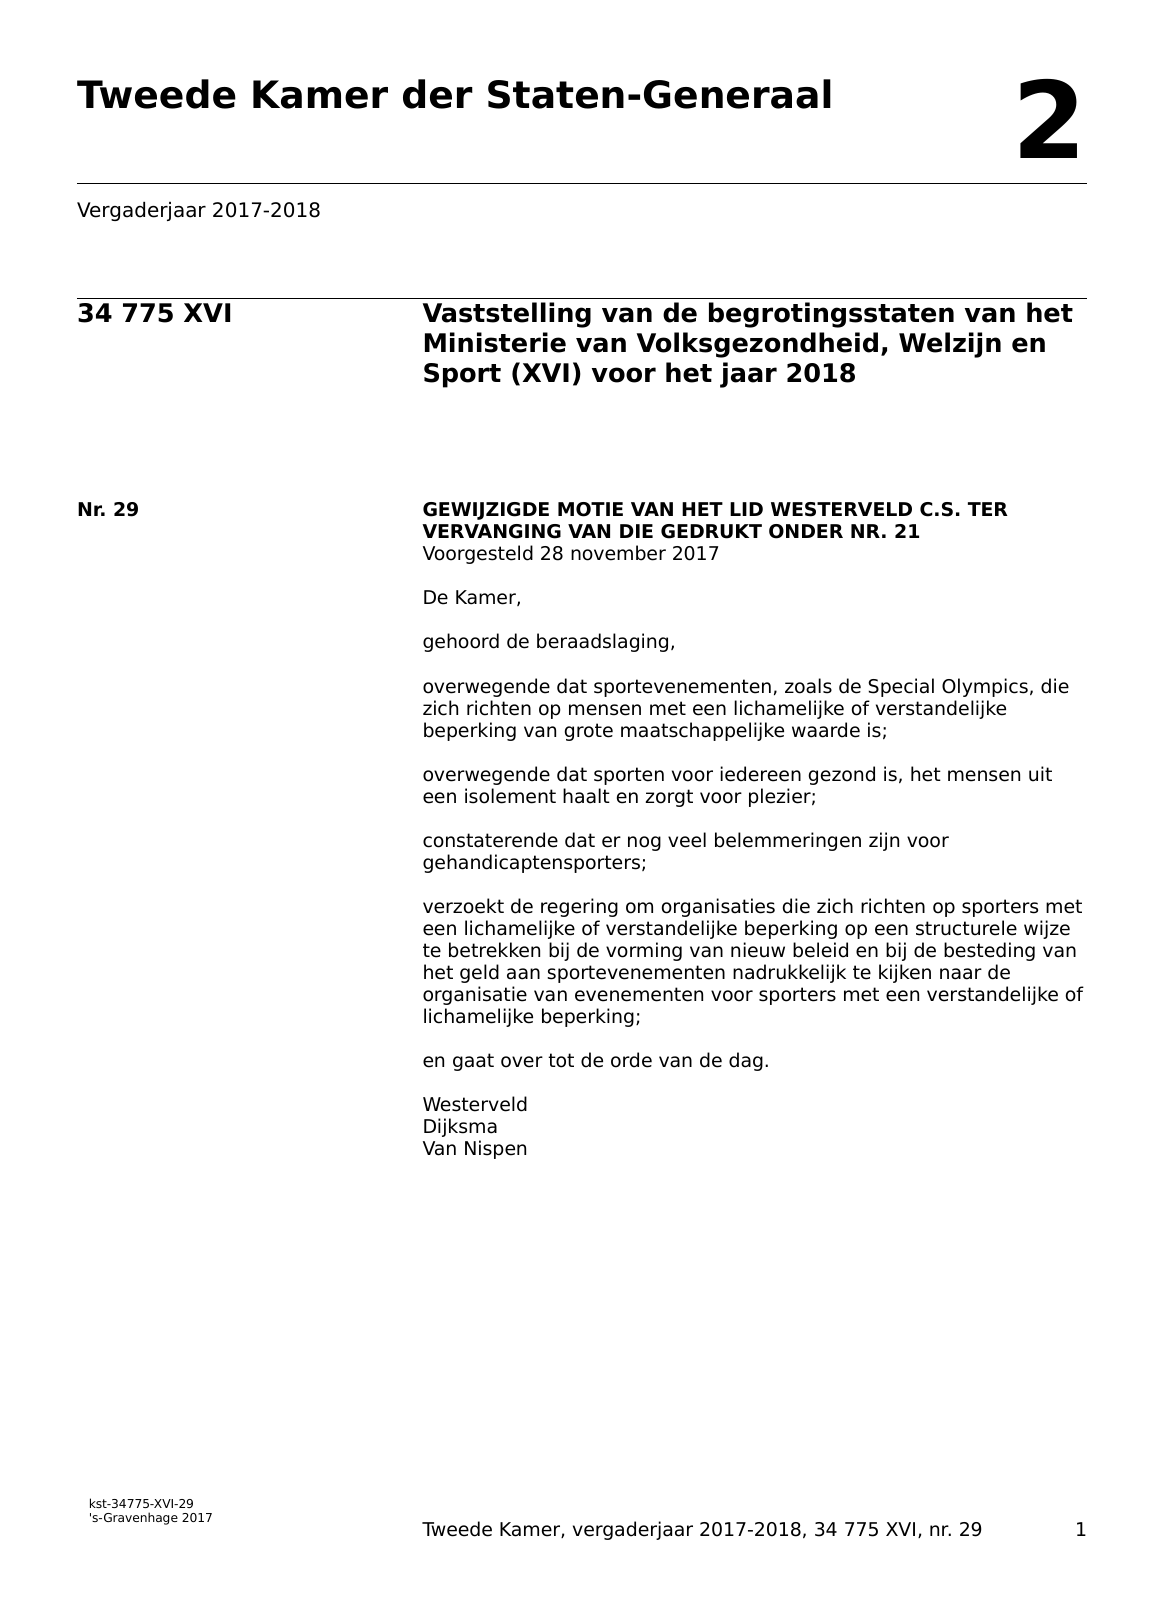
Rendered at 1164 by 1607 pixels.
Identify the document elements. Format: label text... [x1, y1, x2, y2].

table_cell Vergaderjaar 2017-2018 [77, 184, 1087, 298]
text gehoord de beraadslaging, [422, 631, 1087, 653]
subtitle 34 775 XVI Vaststelling van de begrotingsstaten van het Ministerie van Volksgezondheid, Welzijn en Sport (XVI) voor het jaar 2018 [77, 299, 1087, 388]
text De Kamer, [422, 587, 1087, 609]
text overwegende dat sportevenementen, zoals de Special Olympics, die zich richten op mensen met een lichamelijke of verstandelijke beperking van grote maatschappelijke waarde is; [422, 676, 1087, 741]
text Voorgesteld 28 november 2017 [422, 543, 1087, 565]
text 's-Gravenhage 2017 [88, 1511, 323, 1525]
table_header Tweede Kamer der Staten-Generaal [77, 59, 886, 183]
text Westerveld [422, 1094, 1087, 1116]
table_header 2 [886, 59, 1087, 183]
text overwegende dat sporten voor iedereen gezond is, het mensen uit een isolement haalt en zorgt voor plezier; [422, 764, 1087, 808]
text constaterende dat er nog veel belemmeringen zijn voor gehandicaptensporters; [422, 830, 1087, 874]
text Dijksma [422, 1116, 1087, 1138]
text Van Nispen [422, 1138, 1087, 1160]
text verzoekt de regering om organisaties die zich richten op sporters met een lichamelijke of verstandelijke beperking op een structurele wijze te betrekken bij de vorming van nieuw beleid en bij de besteding van het geld aan sportevenementen nadrukkelijk te kijken naar de organisatie van evenementen voor sporters met een verstandelijke of lichamelijke beperking; [422, 896, 1087, 1028]
text en gaat over tot de orde van de dag. [422, 1050, 1087, 1072]
subtitle Nr. 29 GEWIJZIGDE MOTIE VAN HET LID WESTERVELD C.S. TER VERVANGING VAN DIE GEDRUKT ONDER NR. 21 [77, 499, 1087, 543]
text kst-34775-XVI-29 [88, 1497, 323, 1511]
